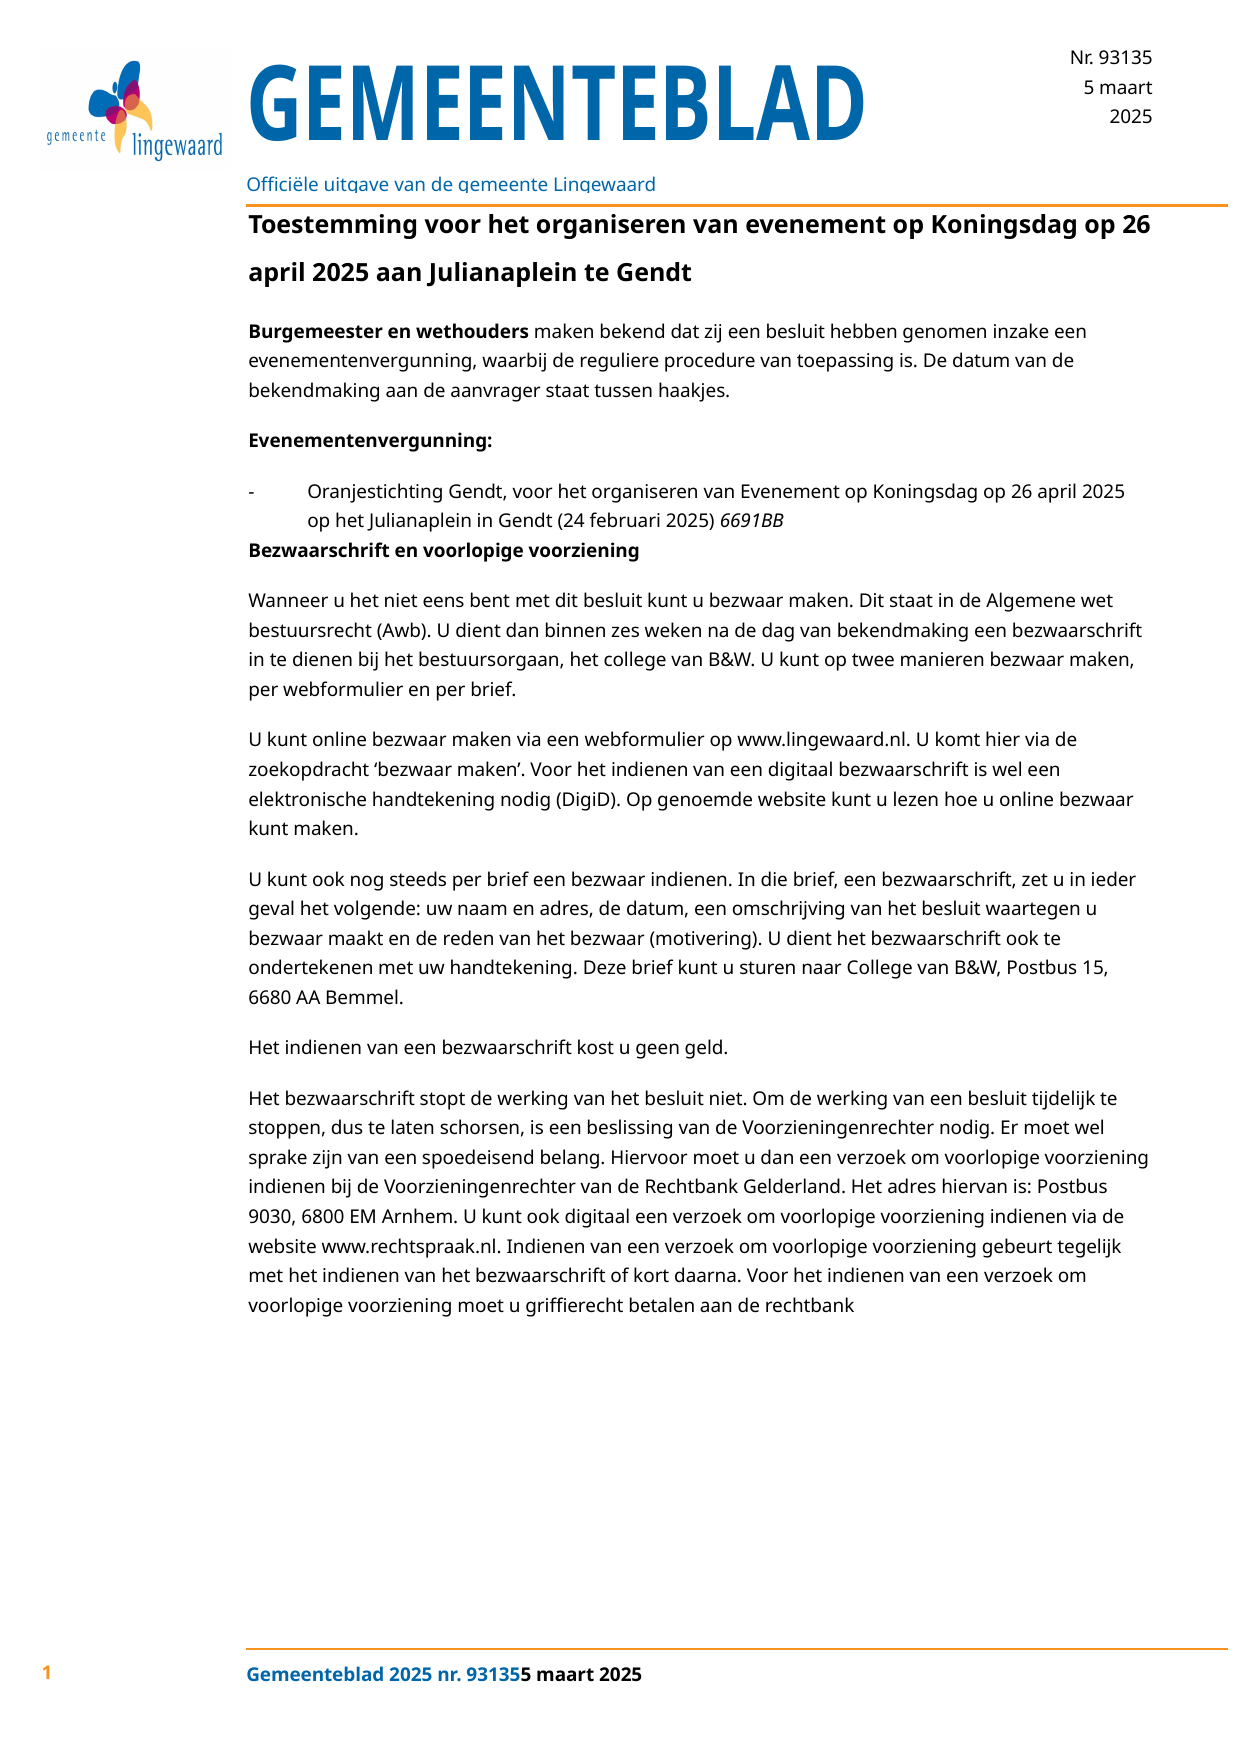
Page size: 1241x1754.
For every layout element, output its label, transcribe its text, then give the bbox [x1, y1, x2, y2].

text Wanneer u het niet eens bent met dit besluit kunt u bezwaar maken. Dit staat in de Algemene wet bestuursrecht (Awb). U dient dan binnen zes weken na de dag van bekendmaking een bezwaarschrift in te dienen bij het bestuursorgaan, het college van B&W. U kunt op twee manieren bezwaar maken, per webformulier en per brief. [248, 587, 1152, 702]
text Het indienen van een bezwaarschrift kost u geen geld. [248, 1034, 1152, 1060]
list Oranjestichting Gendt, voor het organiseren van Evenement op Koningsdag op 26 april 2025 op het Julianaplein in Gendt (24 februari 2025) 6691BB [248, 478, 1152, 533]
text Bezwaarschrift en voorlopige voorziening [248, 537, 1152, 563]
picture [41, 47, 231, 172]
text Toestemming voor het organiseren van evenement op Koningsdag op 26 april 2025 aan Julianaplein te Gendt [248, 207, 1152, 288]
text Evenementenvergunning: [248, 427, 1152, 453]
text U kunt ook nog steeds per brief een bezwaar indienen. In die brief, een bezwaarschrift, zet u in ieder geval het volgende: uw naam en adres, de datum, een omschrijving van het besluit waartegen u bezwaar maakt en de reden van het bezwaar (motivering). U dient het bezwaarschrift ook te ondertekenen met uw handtekening. Deze brief kunt u sturen naar College van B&W, Postbus 15, 6680 AA Bemmel. [248, 866, 1152, 1010]
text U kunt online bezwaar maken via een webformulier op www.lingewaard.nl. U komt hier via de zoekopdracht ‘bezwaar maken’. Voor het indienen van een digitaal bezwaarschrift is wel een elektronische handtekening nodig (DigiD). Op genoemde website kunt u lezen hoe u online bezwaar kunt maken. [248, 727, 1152, 841]
text Burgemeester en wethouders maken bekend dat zij een besluit hebben genomen inzake een evenementenvergunning, waarbij de reguliere procedure van toepassing is. De datum van de bekendmaking aan de aanvrager staat tussen haakjes. [248, 318, 1152, 403]
text Het bezwaarschrift stopt de werking van het besluit niet. Om de werking van een besluit tijdelijk te stoppen, dus te laten schorsen, is een beslissing van de Voorzieningenrechter nodig. Er moet wel sprake zijn van een spoedeisend belang. Hiervoor moet u dan een verzoek om voorlopige voorziening indienen bij de Voorzieningenrechter van de Rechtbank Gelderland. Het adres hiervan is: Postbus 9030, 6800 EM Arnhem. U kunt ook digitaal een verzoek om voorlopige voorziening indienen via de website www.rechtspraak.nl. Indienen van een verzoek om voorlopige voorziening gebeurt tegelijk met het indienen van het bezwaarschrift of kort daarna. Voor het indienen van een verzoek om voorlopige voorziening moet u griffierecht betalen aan de rechtbank [248, 1085, 1152, 1318]
